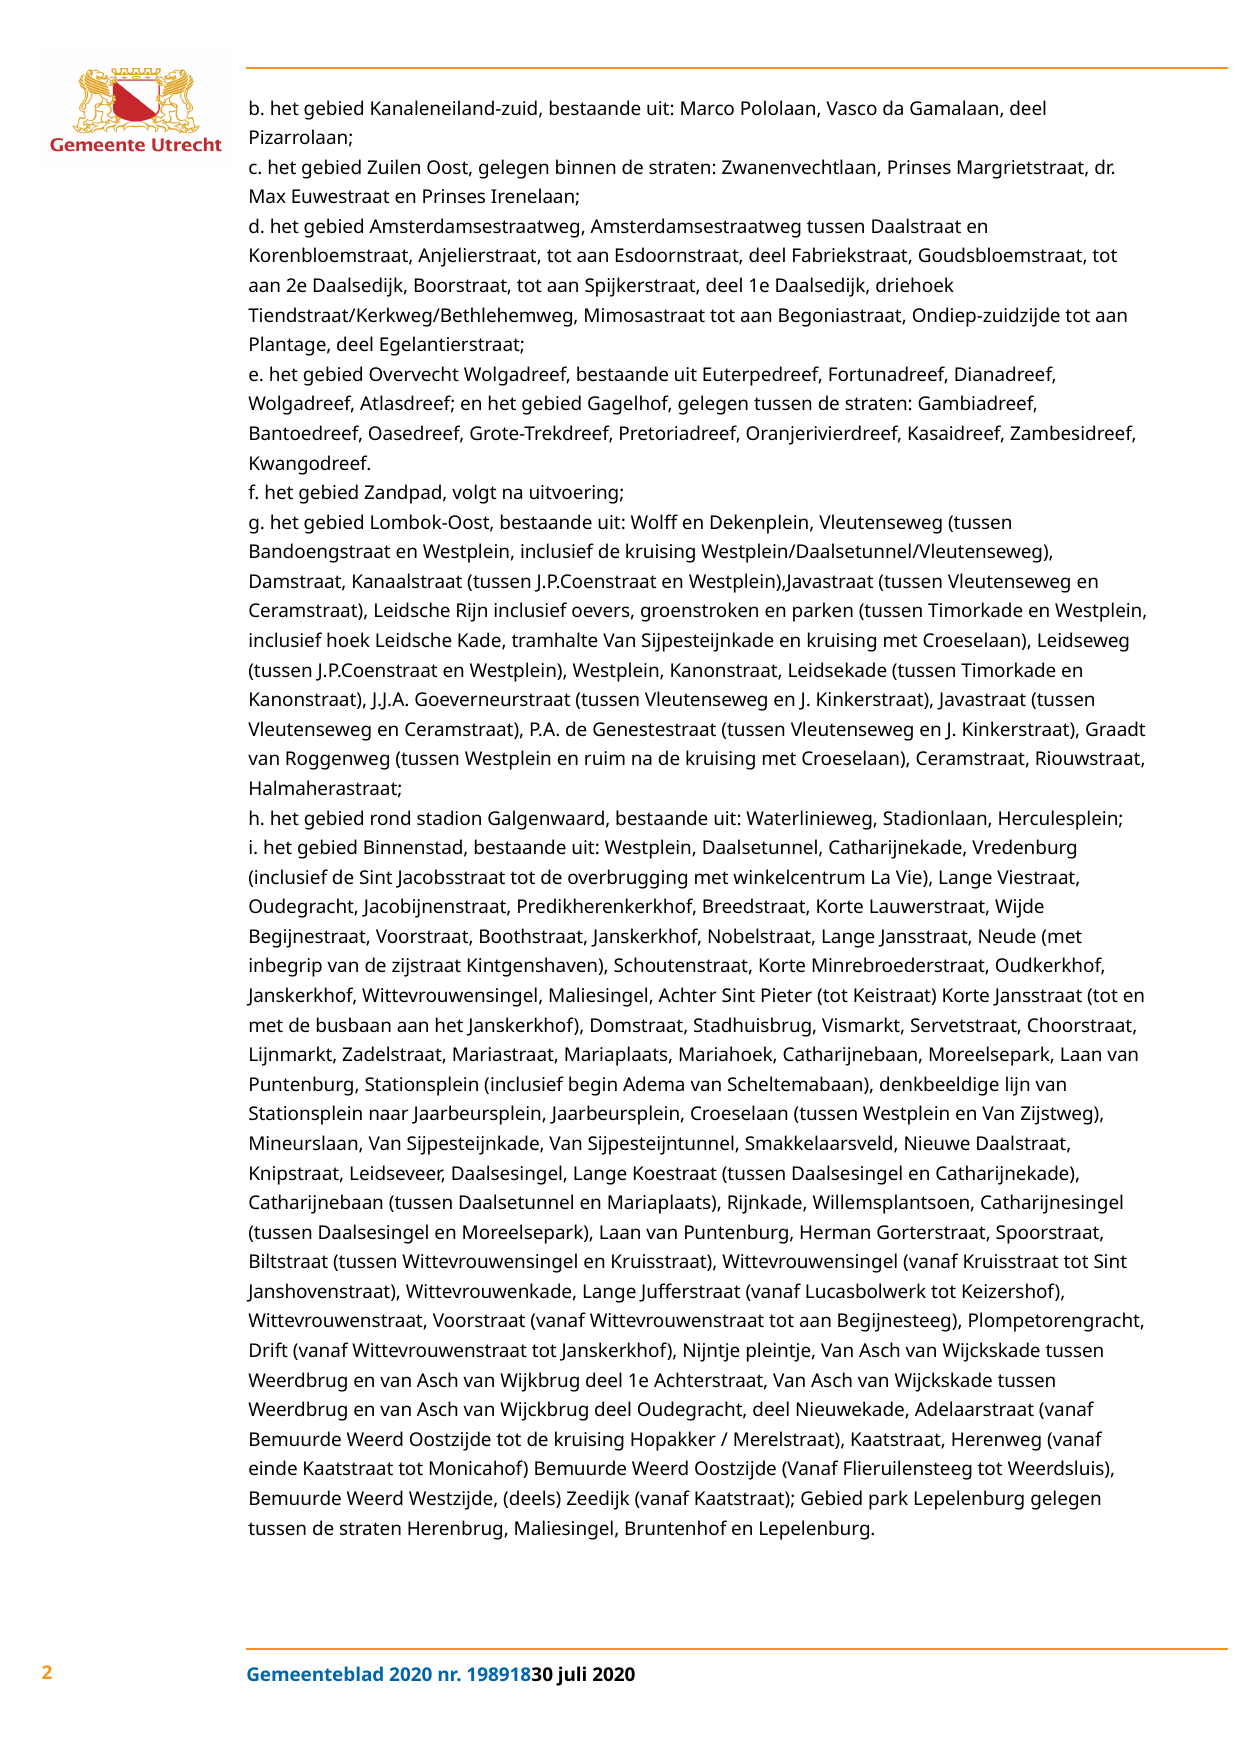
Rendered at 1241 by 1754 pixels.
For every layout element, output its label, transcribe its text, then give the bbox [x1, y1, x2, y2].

text g. het gebied Lombok-Oost, bestaande uit: Wolff en Dekenplein, Vleutenseweg (tussen Bandoengstraat en Westplein, inclusief de kruising Westplein/Daalsetunnel/Vleutenseweg), Damstraat, Kanaalstraat (tussen J.P.Coenstraat en Westplein),Javastraat (tussen Vleutenseweg en Ceramstraat), Leidsche Rijn inclusief oevers, groenstroken en parken (tussen Timorkade en Westplein, inclusief hoek Leidsche Kade, tramhalte Van Sijpesteijnkade en kruising met Croeselaan), Leidseweg (tussen J.P.Coenstraat en Westplein), Westplein, Kanonstraat, Leidsekade (tussen Timorkade en Kanonstraat), J.J.A. Goeverneurstraat (tussen Vleutenseweg en J. Kinkerstraat), Javastraat (tussen Vleutenseweg en Ceramstraat), P.A. de Genestestraat (tussen Vleutenseweg en J. Kinkerstraat), Graadt van Roggenweg (tussen Westplein en ruim na de kruising met Croeselaan), Ceramstraat, Riouwstraat, Halmaherastraat; [248, 509, 1152, 801]
text i. het gebied Binnenstad, bestaande uit: Westplein, Daalsetunnel, Catharijnekade, Vredenburg (inclusief de Sint Jacobsstraat tot de overbrugging met winkelcentrum La Vie), Lange Viestraat, Oudegracht, Jacobijnenstraat, Predikherenkerkhof, Breedstraat, Korte Lauwerstraat, Wijde Begijnestraat, Voorstraat, Boothstraat, Janskerkhof, Nobelstraat, Lange Jansstraat, Neude (met inbegrip van de zijstraat Kintgenshaven), Schoutenstraat, Korte Minrebroederstraat, Oudkerkhof, Janskerkhof, Wittevrouwensingel, Maliesingel, Achter Sint Pieter (tot Keistraat) Korte Jansstraat (tot en met de busbaan aan het Janskerkhof), Domstraat, Stadhuisbrug, Vismarkt, Servetstraat, Choorstraat, Lijnmarkt, Zadelstraat, Mariastraat, Mariaplaats, Mariahoek, Catharijnebaan, Moreelsepark, Laan van Puntenburg, Stationsplein (inclusief begin Adema van Scheltemabaan), denkbeeldige lijn van Stationsplein naar Jaarbeursplein, Jaarbeursplein, Croeselaan (tussen Westplein en Van Zijstweg), Mineurslaan, Van Sijpesteijnkade, Van Sijpesteijntunnel, Smakkelaarsveld, Nieuwe Daalstraat, Knipstraat, Leidseveer, Daalsesingel, Lange Koestraat (tussen Daalsesingel en Catharijnekade), Catharijnebaan (tussen Daalsetunnel en Mariaplaats), Rijnkade, Willemsplantsoen, Catharijnesingel (tussen Daalsesingel en Moreelsepark), Laan van Puntenburg, Herman Gorterstraat, Spoorstraat, Biltstraat (tussen Wittevrouwensingel en Kruisstraat), Wittevrouwensingel (vanaf Kruisstraat tot Sint Janshovenstraat), Wittevrouwenkade, Lange Jufferstraat (vanaf Lucasbolwerk tot Keizershof), Wittevrouwenstraat, Voorstraat (vanaf Wittevrouwenstraat tot aan Begijnesteeg), Plompetorengracht, Drift (vanaf Wittevrouwenstraat tot Janskerkhof), Nijntje pleintje, Van Asch van Wijckskade tussen Weerdbrug en van Asch van Wijkbrug deel 1e Achterstraat, Van Asch van Wijckskade tussen Weerdbrug en van Asch van Wijckbrug deel Oudegracht, deel Nieuwekade, Adelaarstraat (vanaf Bemuurde Weerd Oostzijde tot de kruising Hopakker / Merelstraat), Kaatstraat, Herenweg (vanaf einde Kaatstraat tot Monicahof) Bemuurde Weerd Oostzijde (Vanaf Flieruilensteeg tot Weerdsluis), Bemuurde Weerd Westzijde, (deels) Zeedijk (vanaf Kaatstraat); Gebied park Lepelenburg gelegen tussen de straten Herenbrug, Maliesingel, Bruntenhof en Lepelenburg. [248, 834, 1152, 1541]
text h. het gebied rond stadion Galgenwaard, bestaande uit: Waterlinieweg, Stadionlaan, Herculesplein; [248, 805, 1152, 831]
text d. het gebied Amsterdamsestraatweg, Amsterdamsestraatweg tussen Daalstraat en Korenbloemstraat, Anjelierstraat, tot aan Esdoornstraat, deel Fabriekstraat, Goudsbloemstraat, tot aan 2e Daalsedijk, Boorstraat, tot aan Spijkerstraat, deel 1e Daalsedijk, driehoek Tiendstraat/Kerkweg/Bethlehemweg, Mimosastraat tot aan Begoniastraat, Ondiep-zuidzijde tot aan Plantage, deel Egelantierstraat; [248, 213, 1152, 357]
text b. het gebied Kanaleneiland-zuid, bestaande uit: Marco Pololaan, Vasco da Gamalaan, deel Pizarrolaan; [248, 95, 1152, 150]
text e. het gebied Overvecht Wolgadreef, bestaande uit Euterpedreef, Fortunadreef, Dianadreef, Wolgadreef, Atlasdreef; en het gebied Gagelhof, gelegen tussen de straten: Gambiadreef, Bantoedreef, Oasedreef, Grote-Trekdreef, Pretoriadreef, Oranjerivierdreef, Kasaidreef, Zambesidreef, Kwangodreef. [248, 361, 1152, 476]
text f. het gebied Zandpad, volgt na uitvoering; [248, 479, 1152, 505]
text c. het gebied Zuilen Oost, gelegen binnen de straten: Zwanenvechtlaan, Prinses Margrietstraat, dr. Max Euwestraat en Prinses Irenelaan; [248, 154, 1152, 209]
picture [41, 47, 231, 172]
